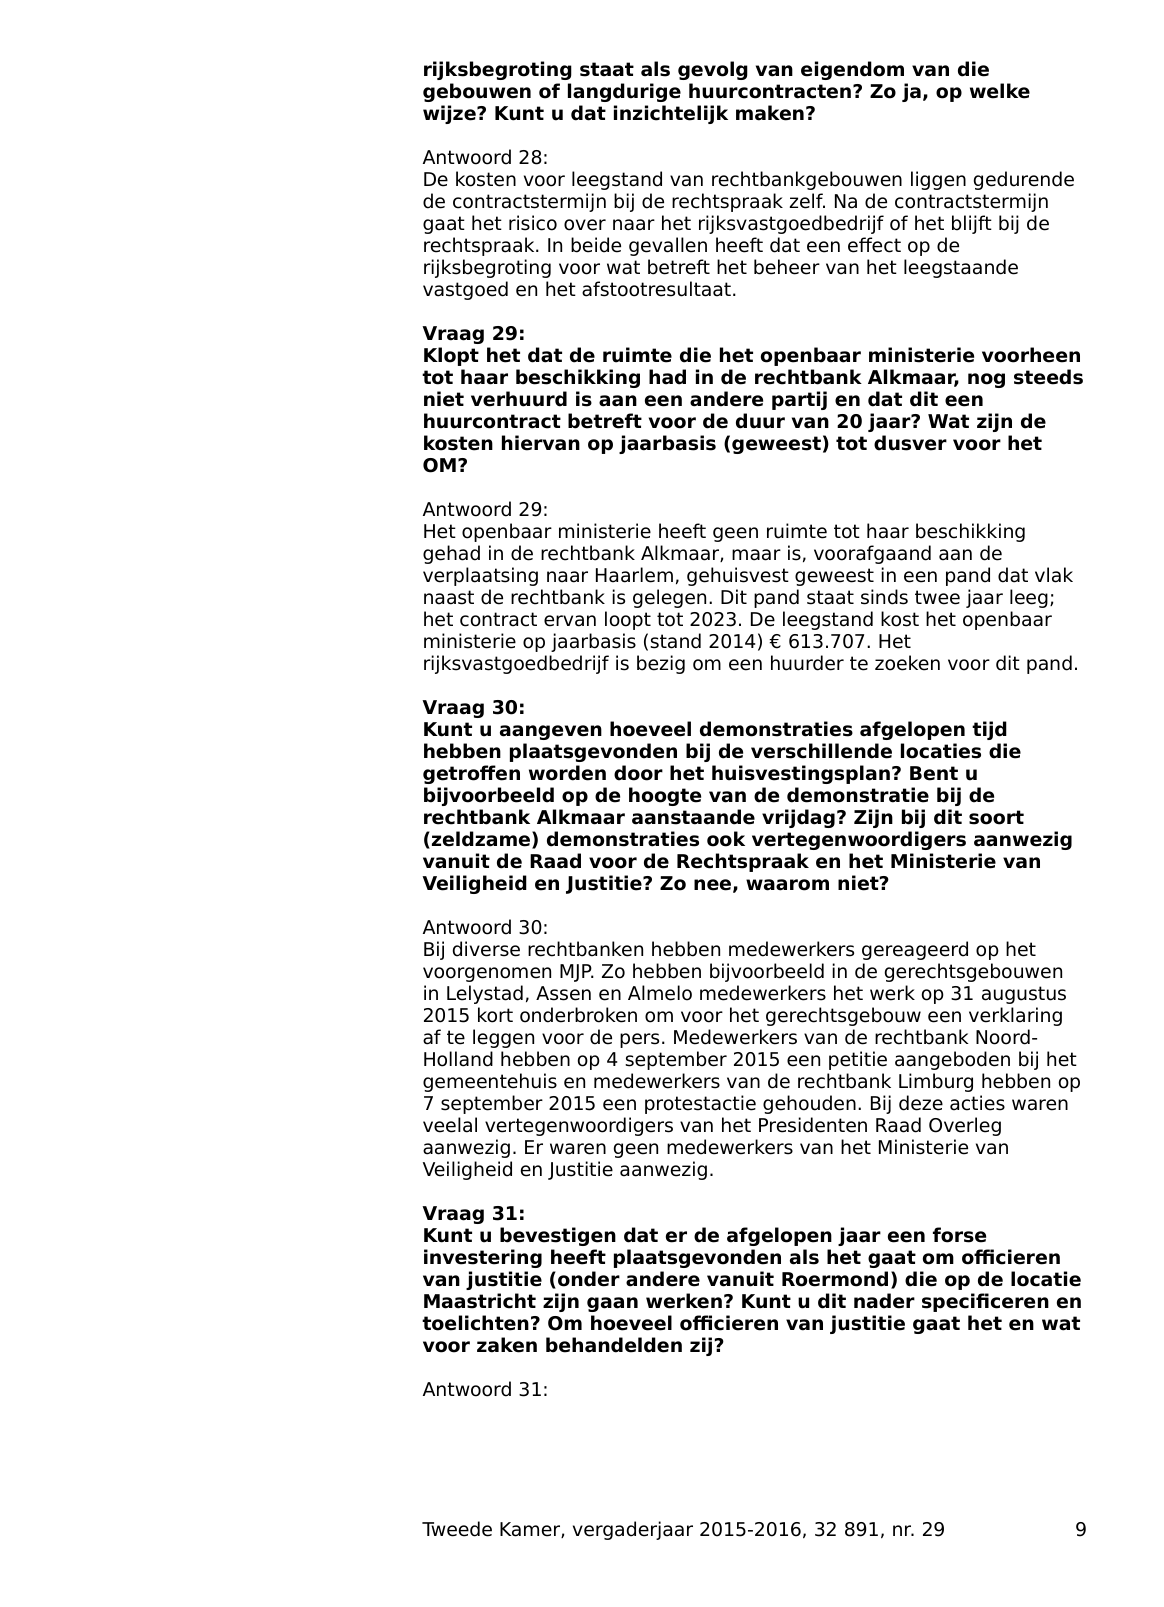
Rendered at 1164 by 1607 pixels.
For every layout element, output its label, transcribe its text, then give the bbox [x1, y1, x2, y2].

text De kosten voor leegstand van rechtbankgebouwen liggen gedurende de contractstermijn bij de rechtspraak zelf. Na de contractstermijn gaat het risico over naar het rijksvastgoedbedrijf of het blijft bij de rechtspraak. In beide gevallen heeft dat een effect op de rijksbegroting voor wat betreft het beheer van het leegstaande vastgoed en het afstootresultaat. [422, 169, 1087, 301]
text Het openbaar ministerie heeft geen ruimte tot haar beschikking gehad in de rechtbank Alkmaar, maar is, voorafgaand aan de verplaatsing naar Haarlem, gehuisvest geweest in een pand dat vlak naast de rechtbank is gelegen. Dit pand staat sinds twee jaar leeg; het contract ervan loopt tot 2023. De leegstand kost het openbaar ministerie op jaarbasis (stand 2014) € 613.707. Het rijksvastgoedbedrijf is bezig om een huurder te zoeken voor dit pand. [422, 521, 1087, 675]
text rijksbegroting staat als gevolg van eigendom van die gebouwen of langdurige huurcontracten? Zo ja, op welke wijze? Kunt u dat inzichtelijk maken? [422, 59, 1087, 125]
text Klopt het dat de ruimte die het openbaar ministerie voorheen tot haar beschikking had in de rechtbank Alkmaar, nog steeds niet verhuurd is aan een andere partij en dat dit een huurcontract betreft voor de duur van 20 jaar? Wat zijn de kosten hiervan op jaarbasis (geweest) tot dusver voor het OM? [422, 345, 1087, 477]
text Vraag 31: [422, 1203, 1087, 1225]
text Vraag 29: [422, 323, 1087, 345]
text Kunt u aangeven hoeveel demonstraties afgelopen tijd hebben plaatsgevonden bij de verschillende locaties die getroffen worden door het huisvestingsplan? Bent u bijvoorbeeld op de hoogte van de demonstratie bij de rechtbank Alkmaar aanstaande vrijdag? Zijn bij dit soort (zeldzame) demonstraties ook vertegenwoordigers aanwezig vanuit de Raad voor de Rechtspraak en het Ministerie van Veiligheid en Justitie? Zo nee, waarom niet? [422, 719, 1087, 895]
text Antwoord 29: [422, 499, 1087, 521]
text Bij diverse rechtbanken hebben medewerkers gereageerd op het voorgenomen MJP. Zo hebben bijvoorbeeld in de gerechtsgebouwen in Lelystad, Assen en Almelo medewerkers het werk op 31 augustus 2015 kort onderbroken om voor het gerechtsgebouw een verklaring af te leggen voor de pers. Medewerkers van de rechtbank Noord-Holland hebben op 4 september 2015 een petitie aangeboden bij het gemeentehuis en medewerkers van de rechtbank Limburg hebben op 7 september 2015 een protestactie gehouden. Bij deze acties waren veelal vertegenwoordigers van het Presidenten Raad Overleg aanwezig. Er waren geen medewerkers van het Ministerie van Veiligheid en Justitie aanwezig. [422, 939, 1087, 1181]
text Vraag 30: [422, 697, 1087, 719]
text Kunt u bevestigen dat er de afgelopen jaar een forse investering heeft plaatsgevonden als het gaat om officieren van justitie (onder andere vanuit Roermond) die op de locatie Maastricht zijn gaan werken? Kunt u dit nader specificeren en toelichten? Om hoeveel officieren van justitie gaat het en wat voor zaken behandelden zij? [422, 1225, 1087, 1357]
text Antwoord 30: [422, 917, 1087, 939]
text Antwoord 28: [422, 147, 1087, 169]
text Antwoord 31: [422, 1379, 1087, 1401]
